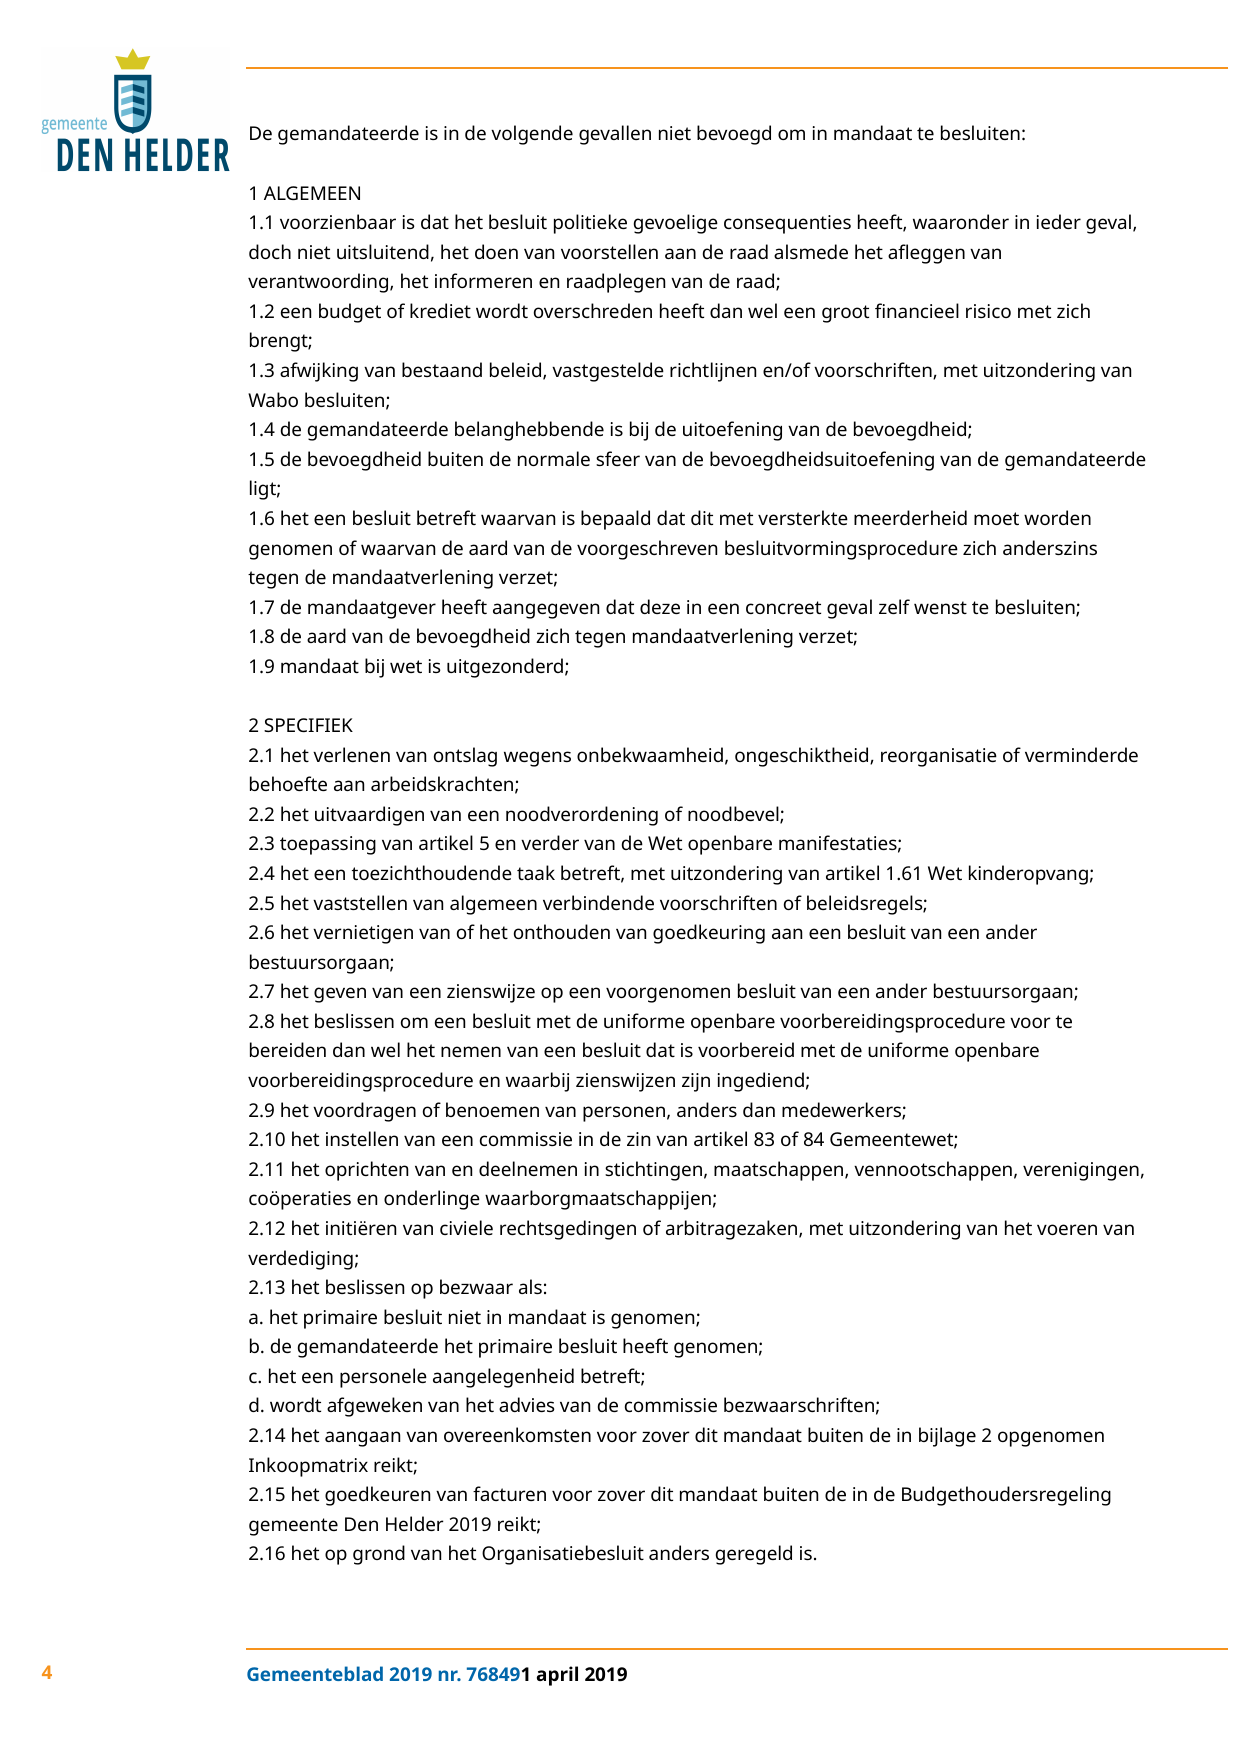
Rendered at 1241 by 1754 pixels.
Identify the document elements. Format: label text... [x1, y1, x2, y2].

picture [63, 144, 68, 165]
text a. het primaire besluit niet in mandaat is genomen; [248, 1304, 1152, 1330]
text 1 ALGEMEEN [248, 180, 1152, 206]
picture [220, 160, 224, 172]
text 2.4 het een toezichthoudende taak betreft, met uitzondering van artikel 1.61 Wet kinderopvang; [248, 860, 1152, 886]
text 2.14 het aangaan van overeenkomsten voor zover dit mandaat buiten de in bijlage 2 opgenomen Inkoopmatrix reikt; [248, 1422, 1152, 1478]
text 2.7 het geven van een zienswijze op een voorgenomen besluit van een ander bestuursorgaan; [248, 978, 1152, 1004]
text 2.13 het beslissen op bezwaar als: [248, 1274, 1152, 1300]
picture [100, 154, 106, 172]
text 2.8 het beslissen om een besluit met de uniforme openbare voorbereidingsprocedure voor te bereiden dan wel het nemen van een besluit dat is voorbereid met de uniforme openbare voorbereidingsprocedure en waarbij zienswijzen zijn ingediend; [248, 1008, 1152, 1093]
text 1.3 afwijking van bestaand beleid, vastgestelde richtlijnen en/of voorschriften, met uitzondering van Wabo besluiten; [248, 357, 1152, 413]
text 2.2 het uitvaardigen van een noodverordening of noodbevel; [248, 801, 1152, 827]
text 1.2 een budget of krediet wordt overschreden heeft dan wel een groot financieel risico met zich [248, 298, 1152, 324]
text 2.9 het voordragen of benoemen van personen, anders dan medewerkers; [248, 1097, 1152, 1123]
picture [130, 157, 135, 172]
text d. wordt afgeweken van het advies van de commissie bezwaarschriften; [248, 1393, 1152, 1418]
text 2.5 het vaststellen van algemeen verbindende voorschriften of beleidsregels; [248, 890, 1152, 916]
text 1.4 de gemandateerde belanghebbende is bij de uitoefening van de bevoegdheid; [248, 416, 1152, 442]
picture [182, 144, 187, 165]
text 1.1 voorzienbaar is dat het besluit politieke gevoelige consequenties heeft, waaronder in ieder geval, doch niet uitsluitend, het doen van voorstellen aan de raad alsmede het afleggen van verantwoording, het informeren en raadplegen van de raad; [248, 209, 1152, 294]
text b. de gemandateerde het primaire besluit heeft genomen; [248, 1333, 1152, 1359]
text 1.5 de bevoegdheid buiten de normale sfeer van de bevoegdheidsuitoefening van de gemandateerde ligt; [248, 446, 1152, 501]
text c. het een personele aangelegenheid betreft; [248, 1363, 1152, 1389]
text 2.11 het oprichten van en deelnemen in stichtingen, maatschappen, vennootschappen, verenigingen, coöperaties en onderlinge waarborgmaatschappijen; [248, 1156, 1152, 1211]
text brengt; [248, 328, 1152, 353]
text 1.6 het een besluit betreft waarvan is bepaald dat dit met versterkte meerderheid moet worden genomen of waarvan de aard van de voorgeschreven besluitvormingsprocedure zich anderszins tegen de mandaatverlening verzet; [248, 505, 1152, 590]
text 2.6 het vernietigen van of het onthouden van goedkeuring aan een besluit van een ander bestuursorgaan; [248, 919, 1152, 975]
text 2.10 het instellen van een commissie in de zin van artikel 83 of 84 Gemeentewet; [248, 1126, 1152, 1152]
text De gemandateerde is in de volgende gevallen niet bevoegd om in mandaat te besluiten: [248, 121, 1152, 146]
text 2.3 toepassing van artikel 5 en verder van de Wet openbare manifestaties; [248, 831, 1152, 856]
text 2.12 het initiëren van civiele rechtsgedingen of arbitragezaken, met uitzondering van het voeren van verdediging; [248, 1215, 1152, 1271]
text 1.9 mandaat bij wet is uitgezonderd; [248, 653, 1152, 679]
text 2.1 het verlenen van ontslag wegens onbekwaamheid, ongeschiktheid, reorganisatie of verminderde behoefte aan arbeidskrachten; [248, 742, 1152, 797]
text 1.7 de mandaatgever heeft aangegeven dat deze in een concreet geval zelf wenst te besluiten; [248, 594, 1152, 620]
picture [41, 47, 231, 172]
text 2.16 het op grond van het Organisatiebesluit anders geregeld is. [248, 1541, 1152, 1566]
text 2 SPECIFIEK [248, 712, 1152, 738]
text 1.8 de aard van de bevoegdheid zich tegen mandaatverlening verzet; [248, 623, 1152, 649]
text 2.15 het goedkeuren van facturen voor zover dit mandaat buiten de in de Budgethoudersregeling gemeente Den Helder 2019 reikt; [248, 1481, 1152, 1537]
